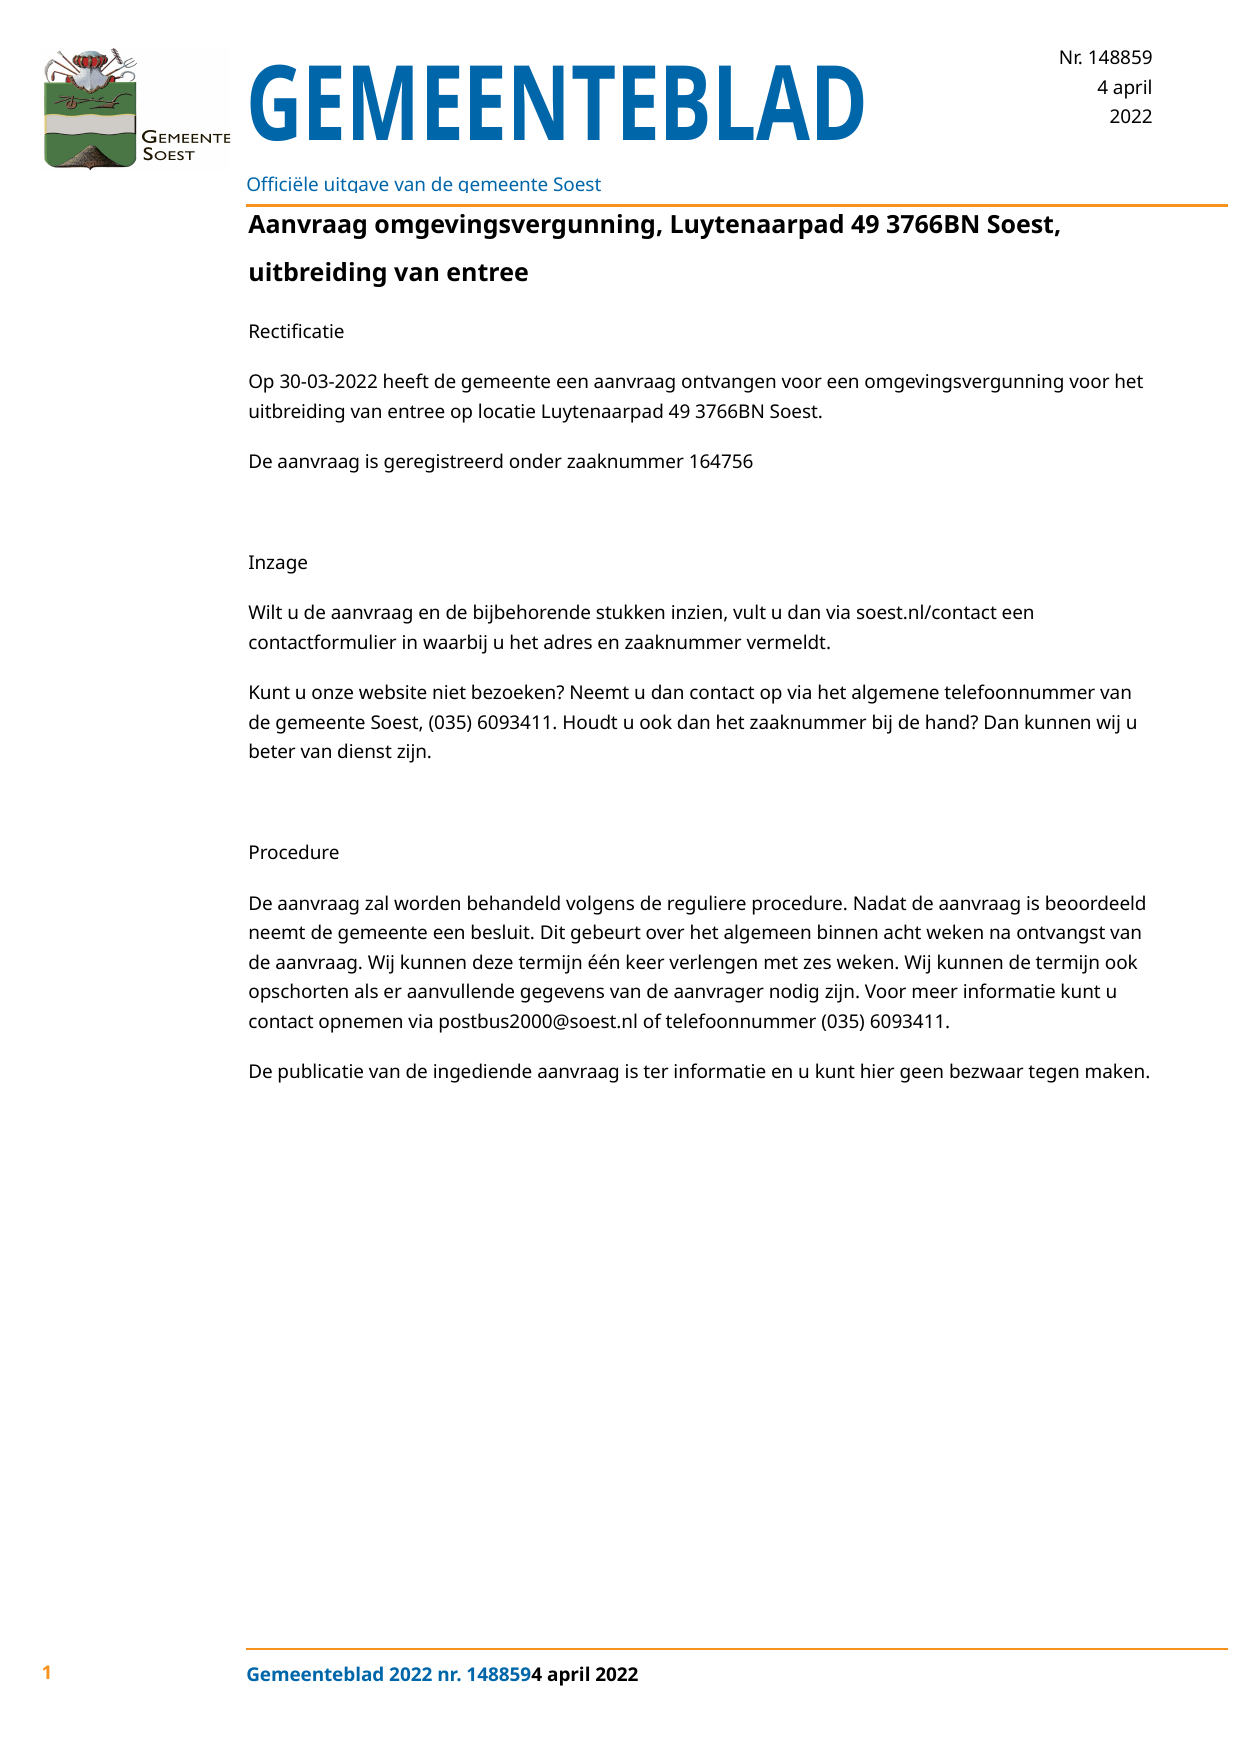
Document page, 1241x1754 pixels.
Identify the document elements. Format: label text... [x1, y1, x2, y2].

text Op 30-03-2022 heeft de gemeente een aanvraag ontvangen voor een omgevingsvergunning voor het uitbreiding van entree op locatie Luytenaarpad 49 3766BN Soest. [248, 368, 1152, 424]
text Inzage [248, 549, 1152, 575]
text Procedure [248, 839, 1152, 865]
text Kunt u onze website niet bezoeken? Neemt u dan contact op via het algemene telefoonnummer van de gemeente Soest, (035) 6093411. Houdt u ook dan het zaaknummer bij de hand? Dan kunnen wij u beter van dienst zijn. [248, 679, 1152, 764]
text Aanvraag omgevingsvergunning, Luytenaarpad 49 3766BN Soest, uitbreiding van entree [248, 207, 1152, 288]
text Wilt u de aanvraag en de bijbehorende stukken inzien, vult u dan via soest.nl/contact een contactformulier in waarbij u het adres en zaaknummer vermeldt. [248, 599, 1152, 655]
text De publicatie van de ingediende aanvraag is ter informatie en u kunt hier geen bezwaar tegen maken. [248, 1059, 1152, 1084]
text De aanvraag is geregistreerd onder zaaknummer 164756 [248, 448, 1152, 474]
text De aanvraag zal worden behandeld volgens de reguliere procedure. Nadat de aanvraag is beoordeeld neemt de gemeente een besluit. Dit gebeurt over het algemeen binnen acht weken na ontvangst van de aanvraag. Wij kunnen deze termijn één keer verlengen met zes weken. Wij kunnen de termijn ook opschorten als er aanvullende gegevens van de aanvrager nodig zijn. Voor meer informatie kunt u contact opnemen via postbus2000@soest.nl of telefoonnummer (035) 6093411. [248, 890, 1152, 1034]
picture [41, 47, 231, 172]
text Rectificatie [248, 318, 1152, 344]
